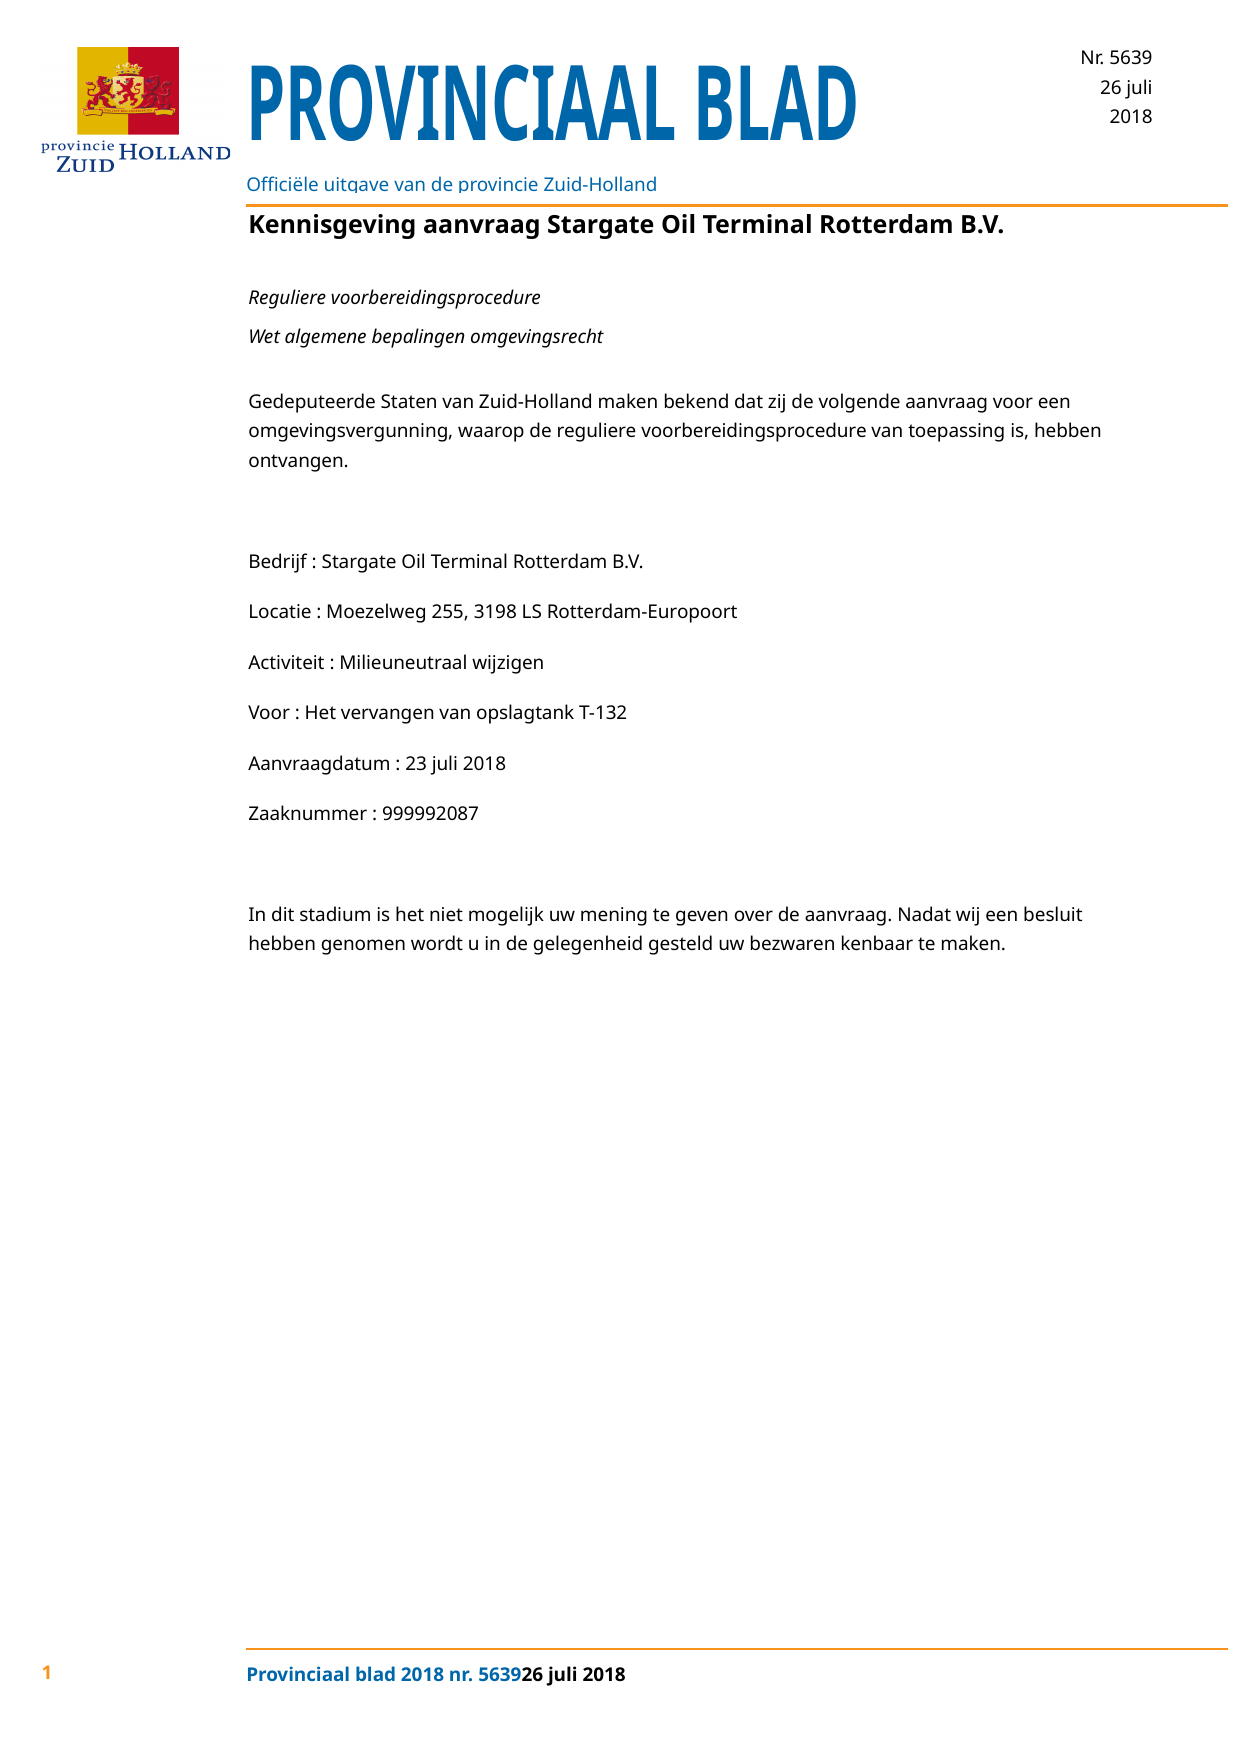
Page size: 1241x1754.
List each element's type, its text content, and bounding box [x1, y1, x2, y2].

text Activiteit : Milieuneutraal wijzigen [248, 649, 1152, 675]
picture [41, 47, 231, 172]
text Bedrijf : Stargate Oil Terminal Rotterdam B.V. [248, 548, 1152, 574]
text Locatie : Moezelweg 255, 3198 LS Rotterdam-Europoort [248, 598, 1152, 624]
text In dit stadium is het niet mogelijk uw mening te geven over de aanvraag. Nadat wij een besluit hebben genomen wordt u in de gelegenheid gesteld uw bezwaren kenbaar te maken. [248, 901, 1152, 956]
text Wet algemene bepalingen omgevingsrecht [248, 323, 1152, 349]
text Gedeputeerde Staten van Zuid-Holland maken bekend dat zij de volgende aanvraag voor een omgevingsvergunning, waarop de reguliere voorbereidingsprocedure van toepassing is, hebben ontvangen. [248, 388, 1152, 473]
text Zaaknummer : 999992087 [248, 800, 1152, 826]
text Reguliere voorbereidingsprocedure [248, 284, 1152, 309]
text Kennisgeving aanvraag Stargate Oil Terminal Rotterdam B.V. [248, 207, 1152, 241]
text Aanvraagdatum : 23 juli 2018 [248, 750, 1152, 776]
text Voor : Het vervangen van opslagtank T-132 [248, 699, 1152, 725]
